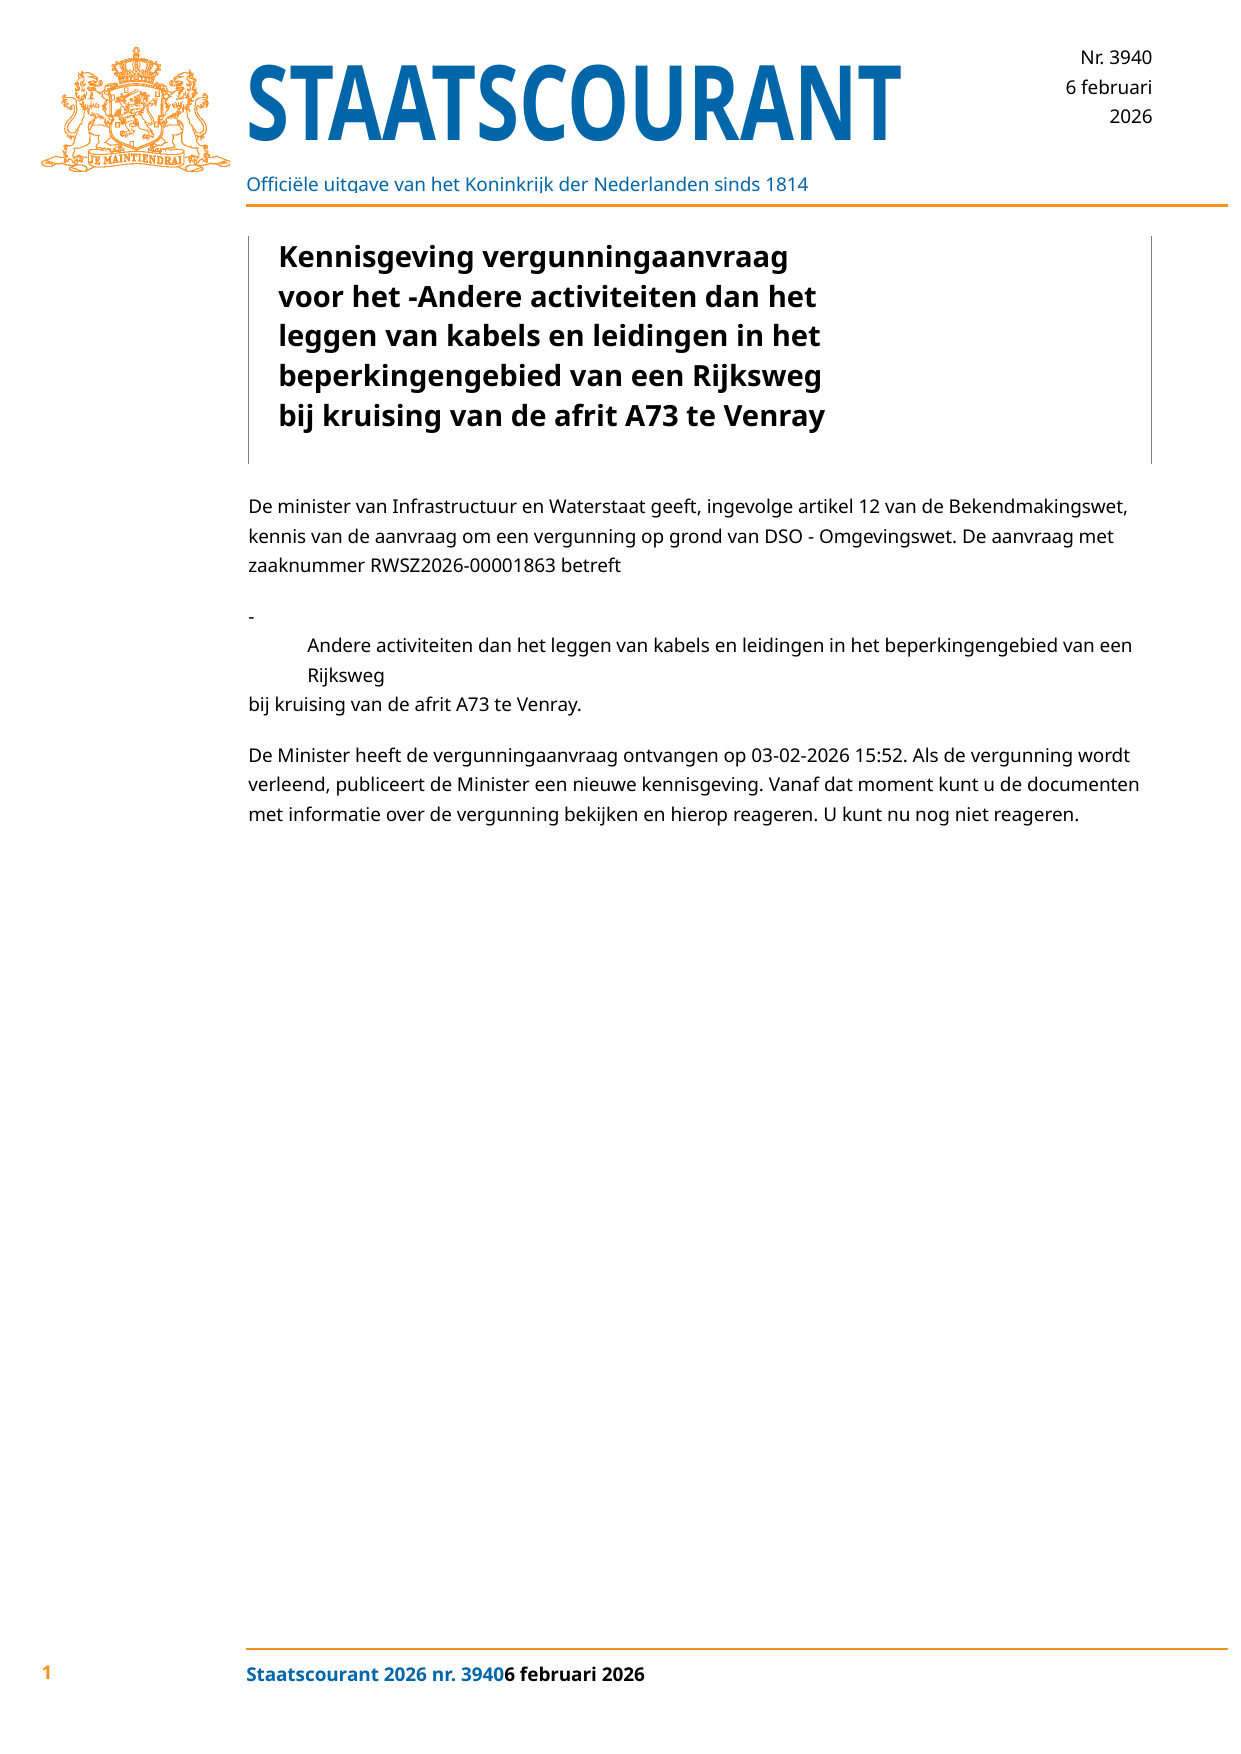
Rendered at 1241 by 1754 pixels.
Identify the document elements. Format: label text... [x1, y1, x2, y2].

text De minister van Infrastructuur en Waterstaat geeft, ingevolge artikel 12 van de Bekendmakingswet, kennis van de aanvraag om een vergunning op grond van DSO - Omgevingswet. De aanvraag met zaaknummer RWSZ2026-00001863 betreft [248, 493, 1152, 578]
table_header [850, 236, 912, 413]
text bij kruising van de afrit A73 te Venray. [248, 692, 1152, 717]
text De Minister heeft de vergunningaanvraag ontvangen op 03-02-2026 15:52. Als de vergunning wordt verleend, publiceert de Minister een nieuwe kennisgeving. Vanaf dat moment kunt u de documenten met informatie over de vergunning bekijken en hierop reageren. U kunt nu nog niet reageren. [248, 742, 1152, 827]
list Andere activiteiten dan het leggen van kabels en leidingen in het beperkingengebied van een Rijksweg [248, 632, 1152, 688]
table_header Kennisgeving vergunningaanvraag voor het -Andere activiteiten dan het leggen van kabels en leidingen in het beperkingengebied van een Rijksweg bij kruising van de afrit A73 te Venray [249, 236, 850, 464]
table_header [1090, 236, 1151, 413]
picture [912, 236, 1090, 414]
table_header [850, 414, 1151, 464]
picture [41, 47, 231, 172]
